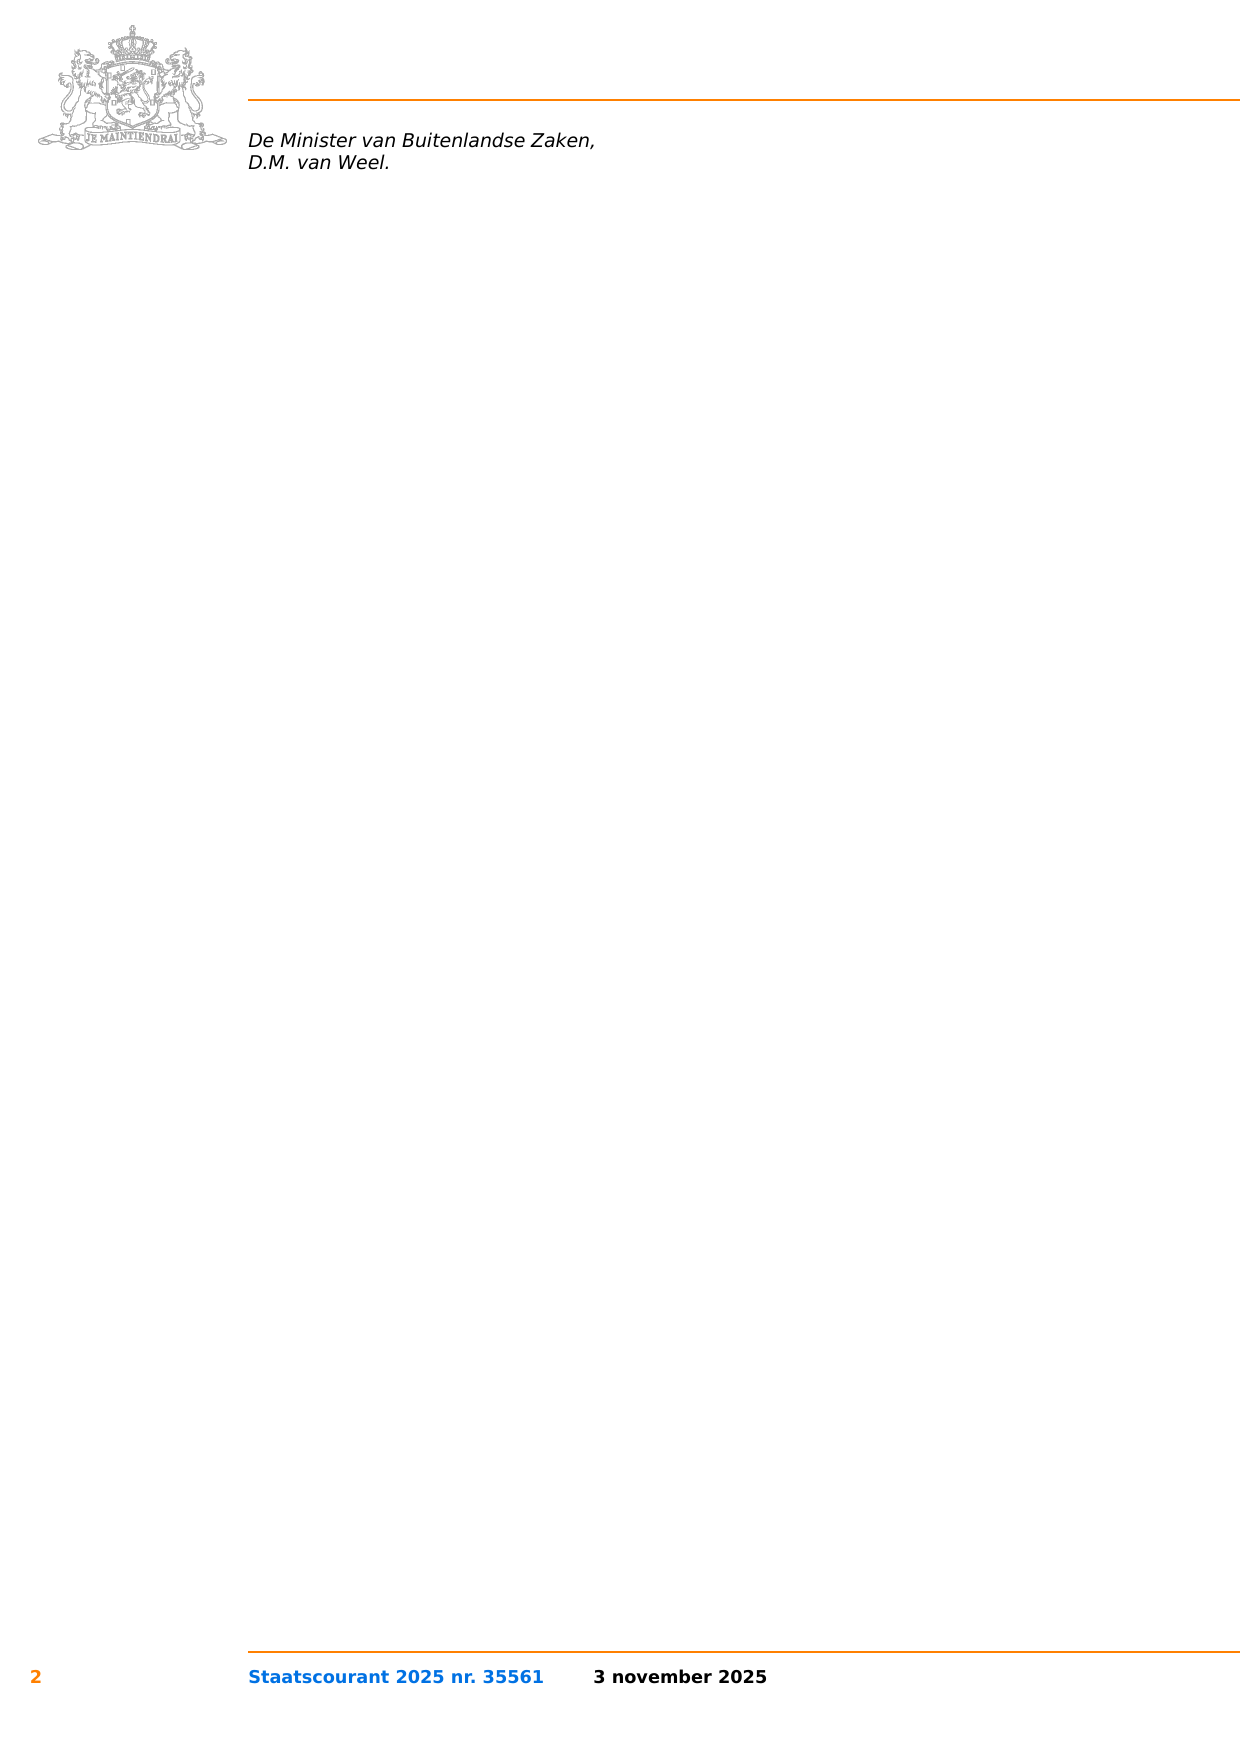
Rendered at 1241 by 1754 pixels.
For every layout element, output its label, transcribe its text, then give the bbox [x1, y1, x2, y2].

picture [38, 25, 227, 150]
text De Minister van Buitenlandse Zaken, D.M. van Weel. [248, 130, 1163, 174]
